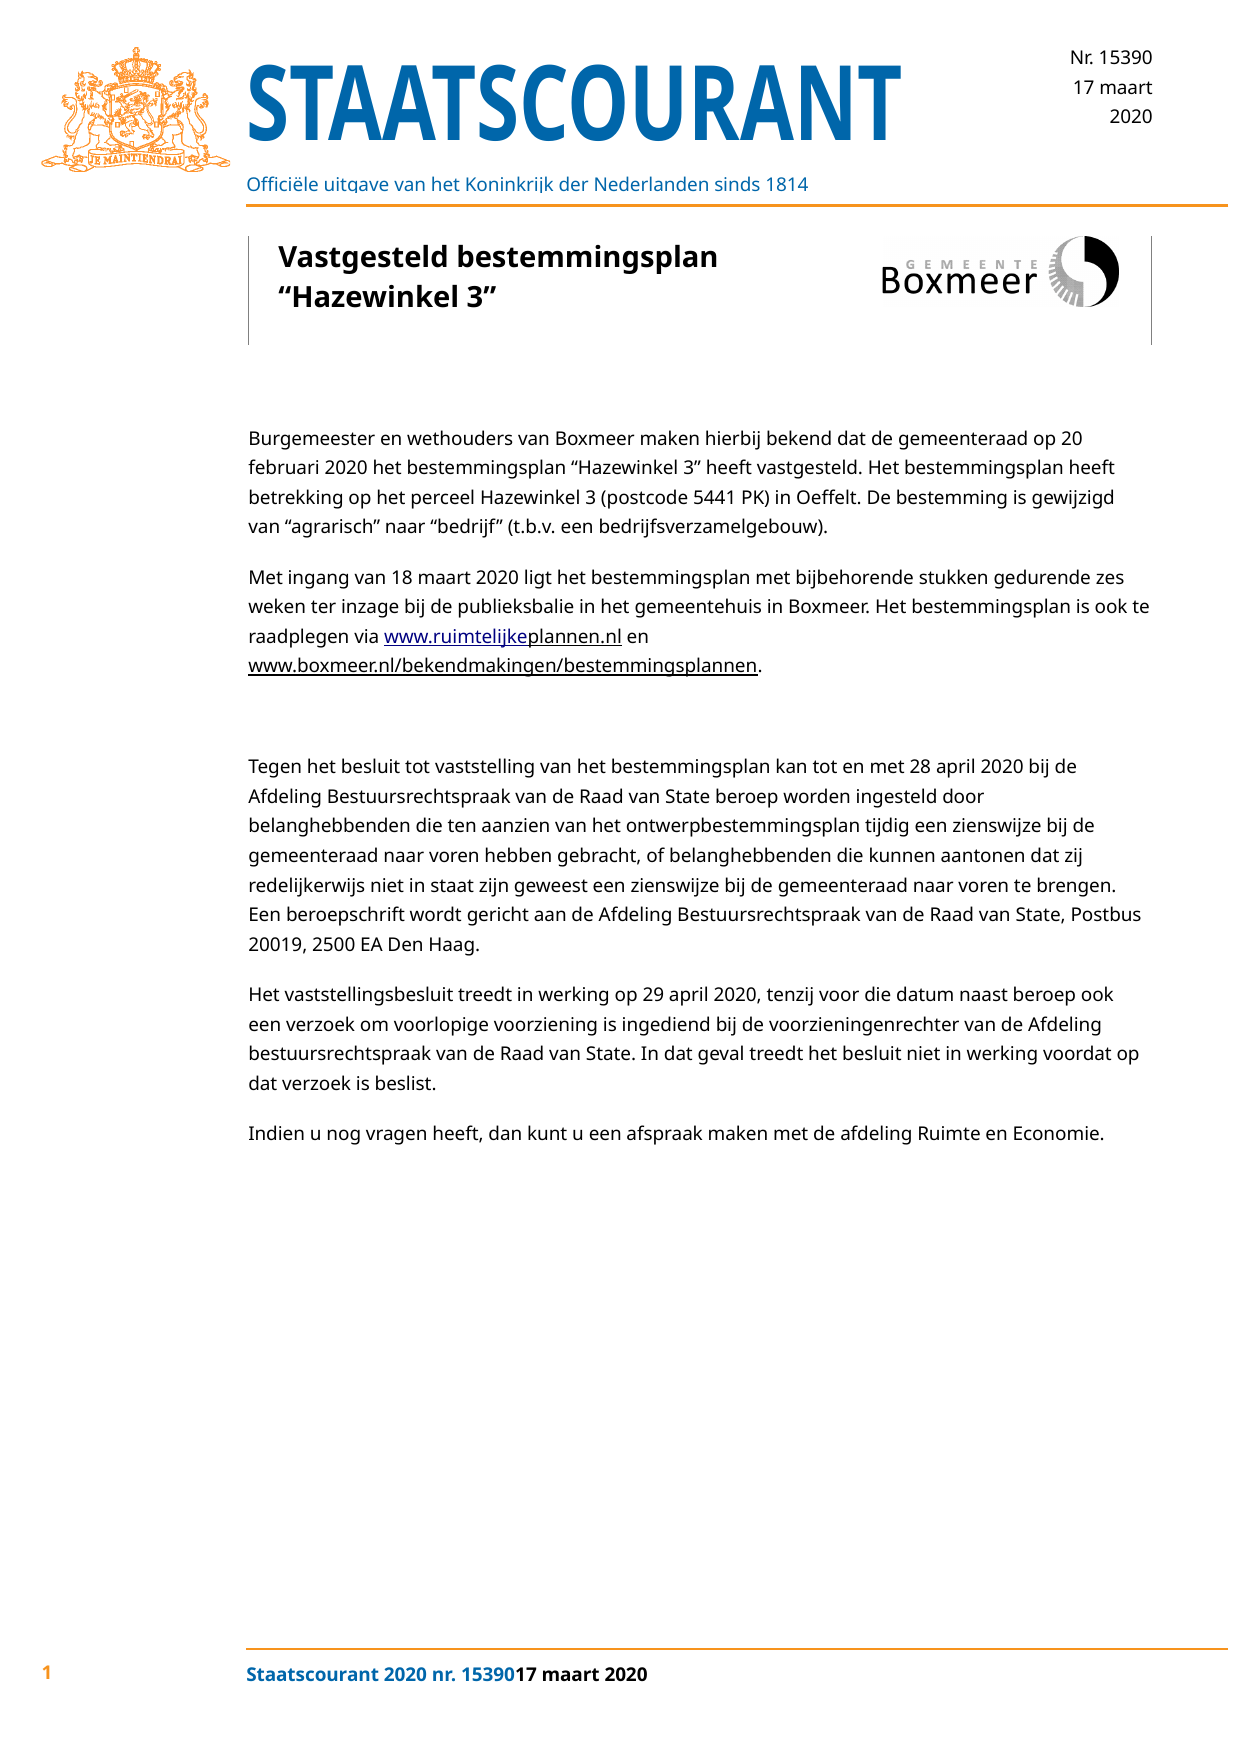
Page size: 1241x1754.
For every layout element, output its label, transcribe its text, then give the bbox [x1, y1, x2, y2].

table_header Vastgesteld bestemmingsplan “Hazewinkel 3” [249, 236, 850, 345]
text Tegen het besluit tot vaststelling van het bestemmingsplan kan tot en met 28 april 2020 bij de Afdeling Bestuursrechtspraak van de Raad van State beroep worden ingesteld door belanghebbenden die ten aanzien van het ontwerpbestemmingsplan tijdig een zienswijze bij de gemeenteraad naar voren hebben gebracht, of belanghebbenden die kunnen aantonen dat zij redelijkerwijs niet in staat zijn geweest een zienswijze bij de gemeenteraad naar voren te brengen. Een beroepschrift wordt gericht aan de Afdeling Bestuursrechtspraak van de Raad van State, Postbus 20019, 2500 EA Den Haag. [248, 753, 1152, 957]
text Burgemeester en wethouders van Boxmeer maken hierbij bekend dat de gemeenteraad op 20 februari 2020 het bestemmingsplan “Hazewinkel 3” heeft vastgesteld. Het bestemmingsplan heeft betrekking op het perceel Hazewinkel 3 (postcode 5441 PK) in Oeffelt. De bestemming is gewijzigd van “agrarisch” naar “bedrijf” (t.b.v. een bedrijfsverzamelgebouw). [248, 425, 1152, 539]
text Het vaststellingsbesluit treedt in werking op 29 april 2020, tenzij voor die datum naast beroep ook een verzoek om voorlopige voorziening is ingediend bij de voorzieningenrechter van de Afdeling bestuursrechtspraak van de Raad van State. In dat geval treedt het besluit niet in werking voordat op dat verzoek is beslist. [248, 981, 1152, 1096]
picture [882, 236, 1119, 307]
text Met ingang van 18 maart 2020 ligt het bestemmingsplan met bijbehorende stukken gedurende zes weken ter inzage bij de publieksbalie in het gemeentehuis in Boxmeer. Het bestemmingsplan is ook te raadplegen via www.ruimtelijkeplannen.nl en www.boxmeer.nl/bekendmakingen/bestemmingsplannen. [248, 564, 1152, 678]
table_header [850, 236, 1151, 345]
picture [41, 47, 231, 172]
text Indien u nog vragen heeft, dan kunt u een afspraak maken met de afdeling Ruimte en Economie. [248, 1121, 1152, 1146]
